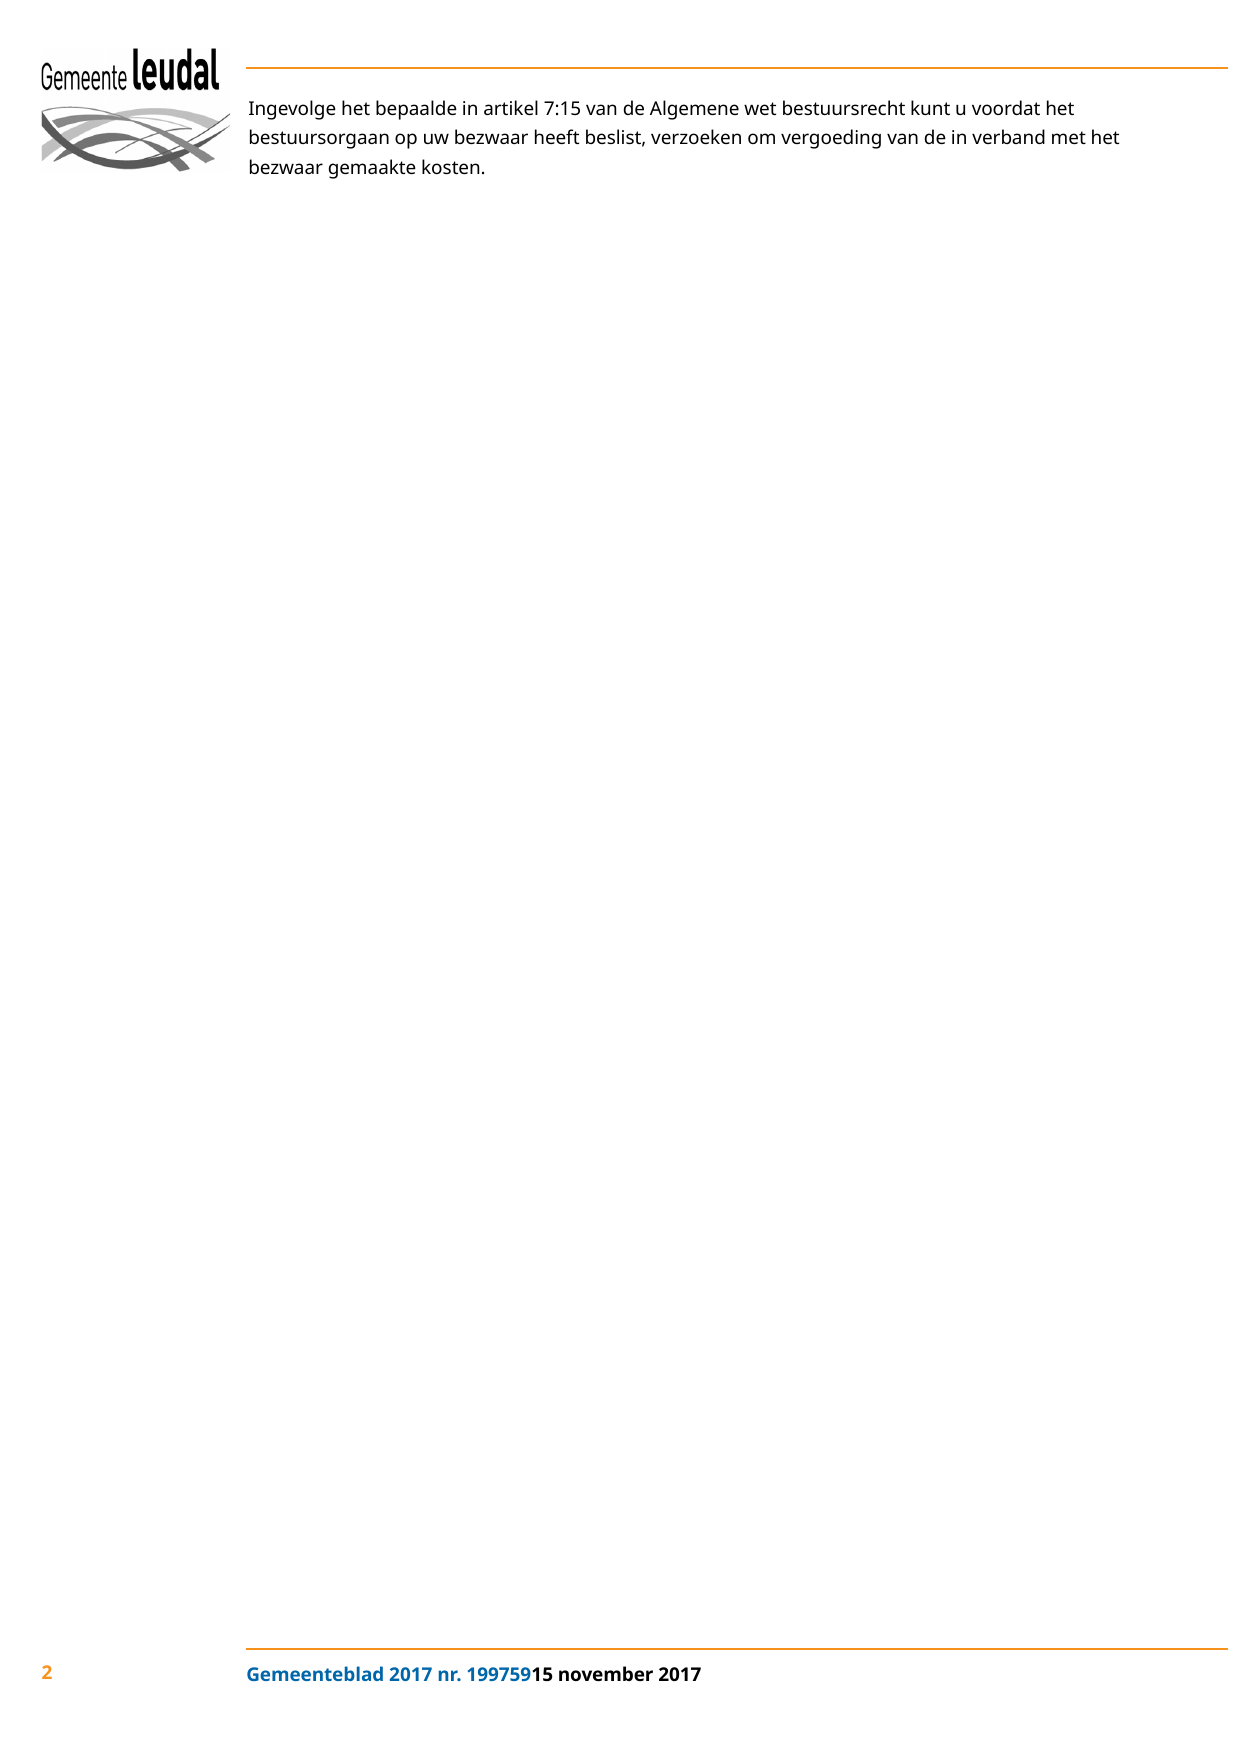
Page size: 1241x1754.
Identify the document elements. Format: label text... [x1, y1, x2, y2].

text Ingevolge het bepaalde in artikel 7:15 van de Algemene wet bestuursrecht kunt u voordat het bestuursorgaan op uw bezwaar heeft beslist, verzoeken om vergoeding van de in verband met het bezwaar gemaakte kosten. [248, 95, 1152, 180]
picture [41, 47, 231, 172]
